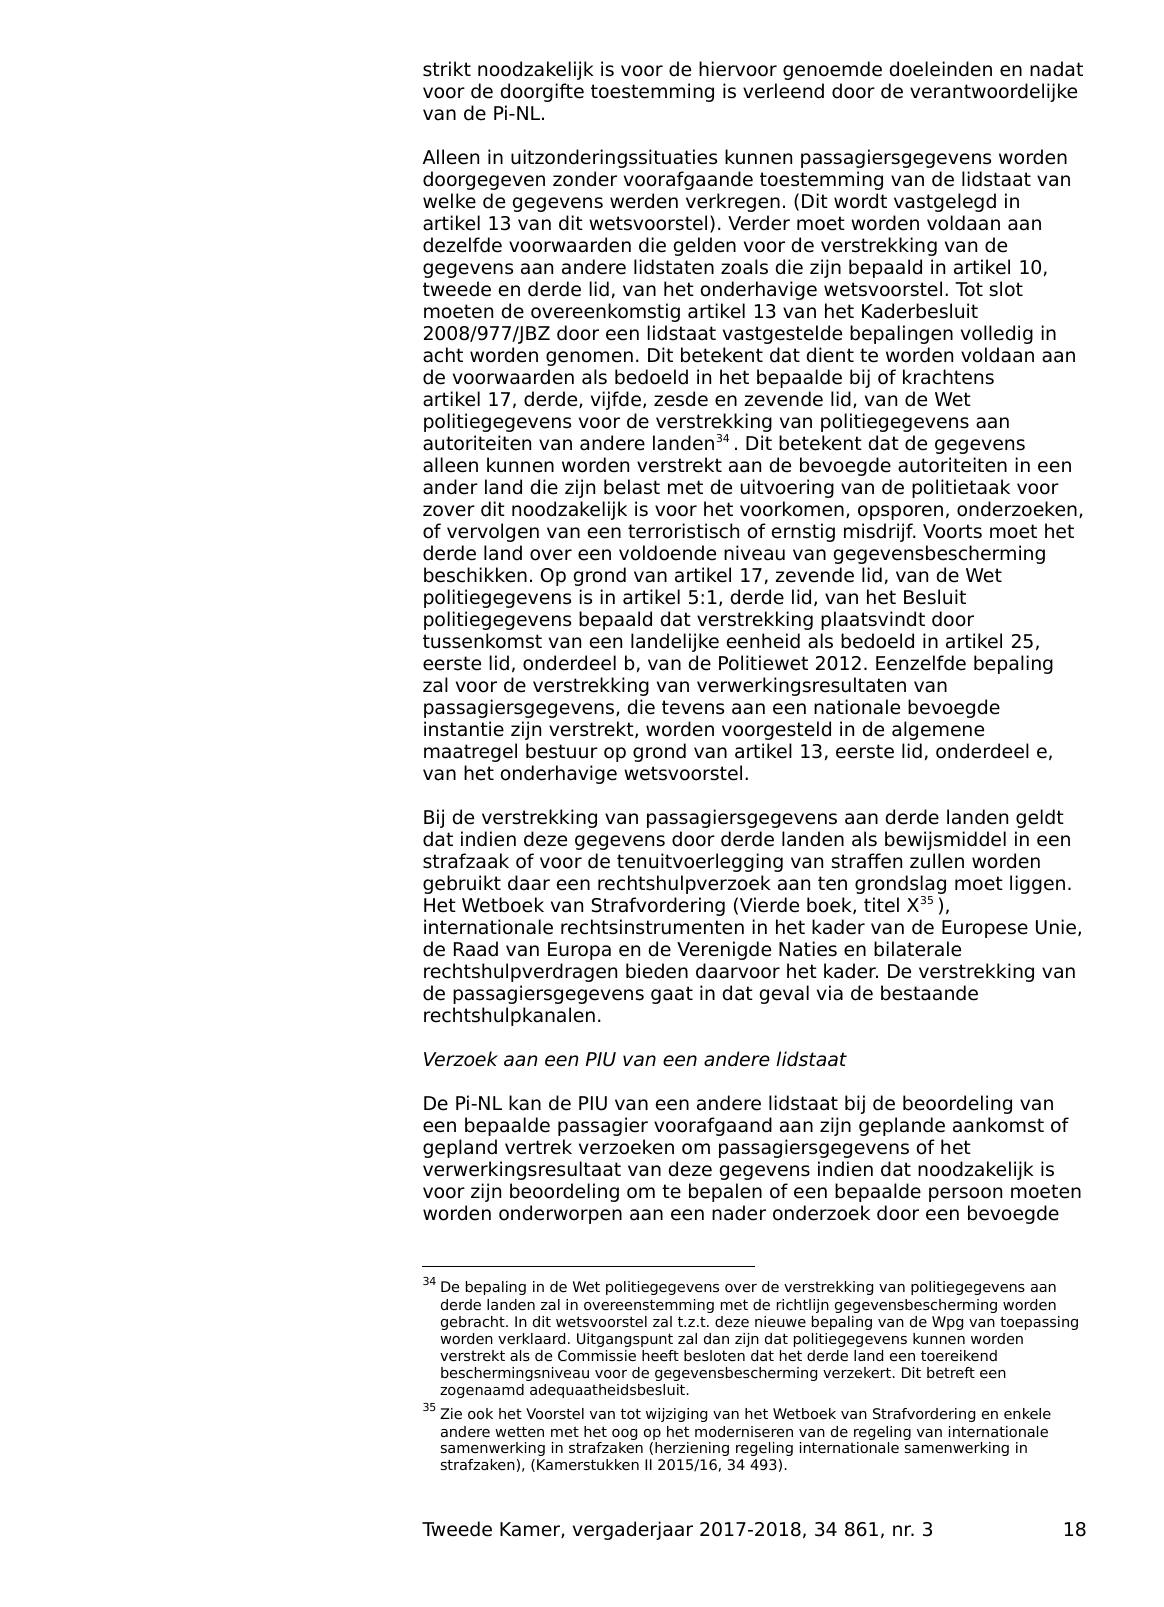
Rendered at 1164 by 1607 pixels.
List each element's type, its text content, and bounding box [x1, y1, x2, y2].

text De bepaling in de Wet politiegegevens over de verstrekking van politiegegevens aan derde landen zal in overeenstemming met de richtlijn gegevensbescherming worden gebracht. In dit wetsvoorstel zal t.z.t. deze nieuwe bepaling van de Wpg van toepassing worden verklaard. Uitgangspunt zal dan zijn dat politiegegevens kunnen worden verstrekt als de Commissie heeft besloten dat het derde land een toereikend beschermingsniveau voor de gegevensbescherming verzekert. Dit betreft een zogenaamd adequaatheidsbesluit. [422, 1275, 1087, 1399]
text Alleen in uitzonderingssituaties kunnen passagiersgegevens worden doorgegeven zonder voorafgaande toestemming van de lidstaat van welke de gegevens werden verkregen. (Dit wordt vastgelegd in artikel 13 van dit wetsvoorstel). Verder moet worden voldaan aan dezelfde voorwaarden die gelden voor de verstrekking van de gegevens aan andere lidstaten zoals die zijn bepaald in artikel 10, tweede en derde lid, van het onderhavige wetsvoorstel. Tot slot moeten de overeenkomstig artikel 13 van het Kaderbesluit 2008/977/JBZ door een lidstaat vastgestelde bepalingen volledig in acht worden genomen. Dit betekent dat dient te worden voldaan aan de voorwaarden als bedoeld in het bepaalde bij of krachtens artikel 17, derde, vijfde, zesde en zevende lid, van de Wet politiegegevens voor de verstrekking van politiegegevens aan autoriteiten van andere landen. Dit betekent dat de gegevens alleen kunnen worden verstrekt aan de bevoegde autoriteiten in een ander land die zijn belast met de uitvoering van de politietaak voor zover dit noodzakelijk is voor het voorkomen, opsporen, onderzoeken, of vervolgen van een terroristisch of ernstig misdrijf. Voorts moet het derde land over een voldoende niveau van gegevensbescherming beschikken. Op grond van artikel 17, zevende lid, van de Wet politiegegevens is in artikel 5:1, derde lid, van het Besluit politiegegevens bepaald dat verstrekking plaatsvindt door tussenkomst van een landelijke eenheid als bedoeld in artikel 25, eerste lid, onderdeel b, van de Politiewet 2012. Eenzelfde bepaling zal voor de verstrekking van verwerkingsresultaten van passagiersgegevens, die tevens aan een nationale bevoegde instantie zijn verstrekt, worden voorgesteld in de algemene maatregel bestuur op grond van artikel 13, eerste lid, onderdeel e, van het onderhavige wetsvoorstel. [422, 147, 1087, 784]
text De Pi-NL kan de PIU van een andere lidstaat bij de beoordeling van een bepaalde passagier voorafgaand aan zijn geplande aankomst of gepland vertrek verzoeken om passagiersgegevens of het verwerkingsresultaat van deze gegevens indien dat noodzakelijk is voor zijn beoordeling om te bepalen of een bepaalde persoon moeten worden onderworpen aan een nader onderzoek door een bevoegde [422, 1093, 1087, 1225]
text Bij de verstrekking van passagiersgegevens aan derde landen geldt dat indien deze gegevens door derde landen als bewijsmiddel in een strafzaak of voor de tenuitvoerlegging van straffen zullen worden gebruikt daar een rechtshulpverzoek aan ten grondslag moet liggen. Het Wetboek van Strafvordering (Vierde boek, titel X), internationale rechtsinstrumenten in het kader van de Europese Unie, de Raad van Europa en de Verenigde Naties en bilaterale rechtshulpverdragen bieden daarvoor het kader. De verstrekking van de passagiersgegevens gaat in dat geval via de bestaande rechtshulpkanalen. [422, 807, 1087, 1027]
text strikt noodzakelijk is voor de hiervoor genoemde doeleinden en nadat voor de doorgifte toestemming is verleend door de verantwoordelijke van de Pi-NL. [422, 59, 1087, 125]
text Zie ook het Voorstel van tot wijziging van het Wetboek van Strafvordering en enkele andere wetten met het oog op het moderniseren van de regeling van internationale samenwerking in strafzaken (herziening regeling internationale samenwerking in strafzaken), (Kamerstukken II 2015/16, 34 493). [422, 1402, 1087, 1474]
subtitle Verzoek aan een PIU van een andere lidstaat [422, 1049, 1087, 1071]
